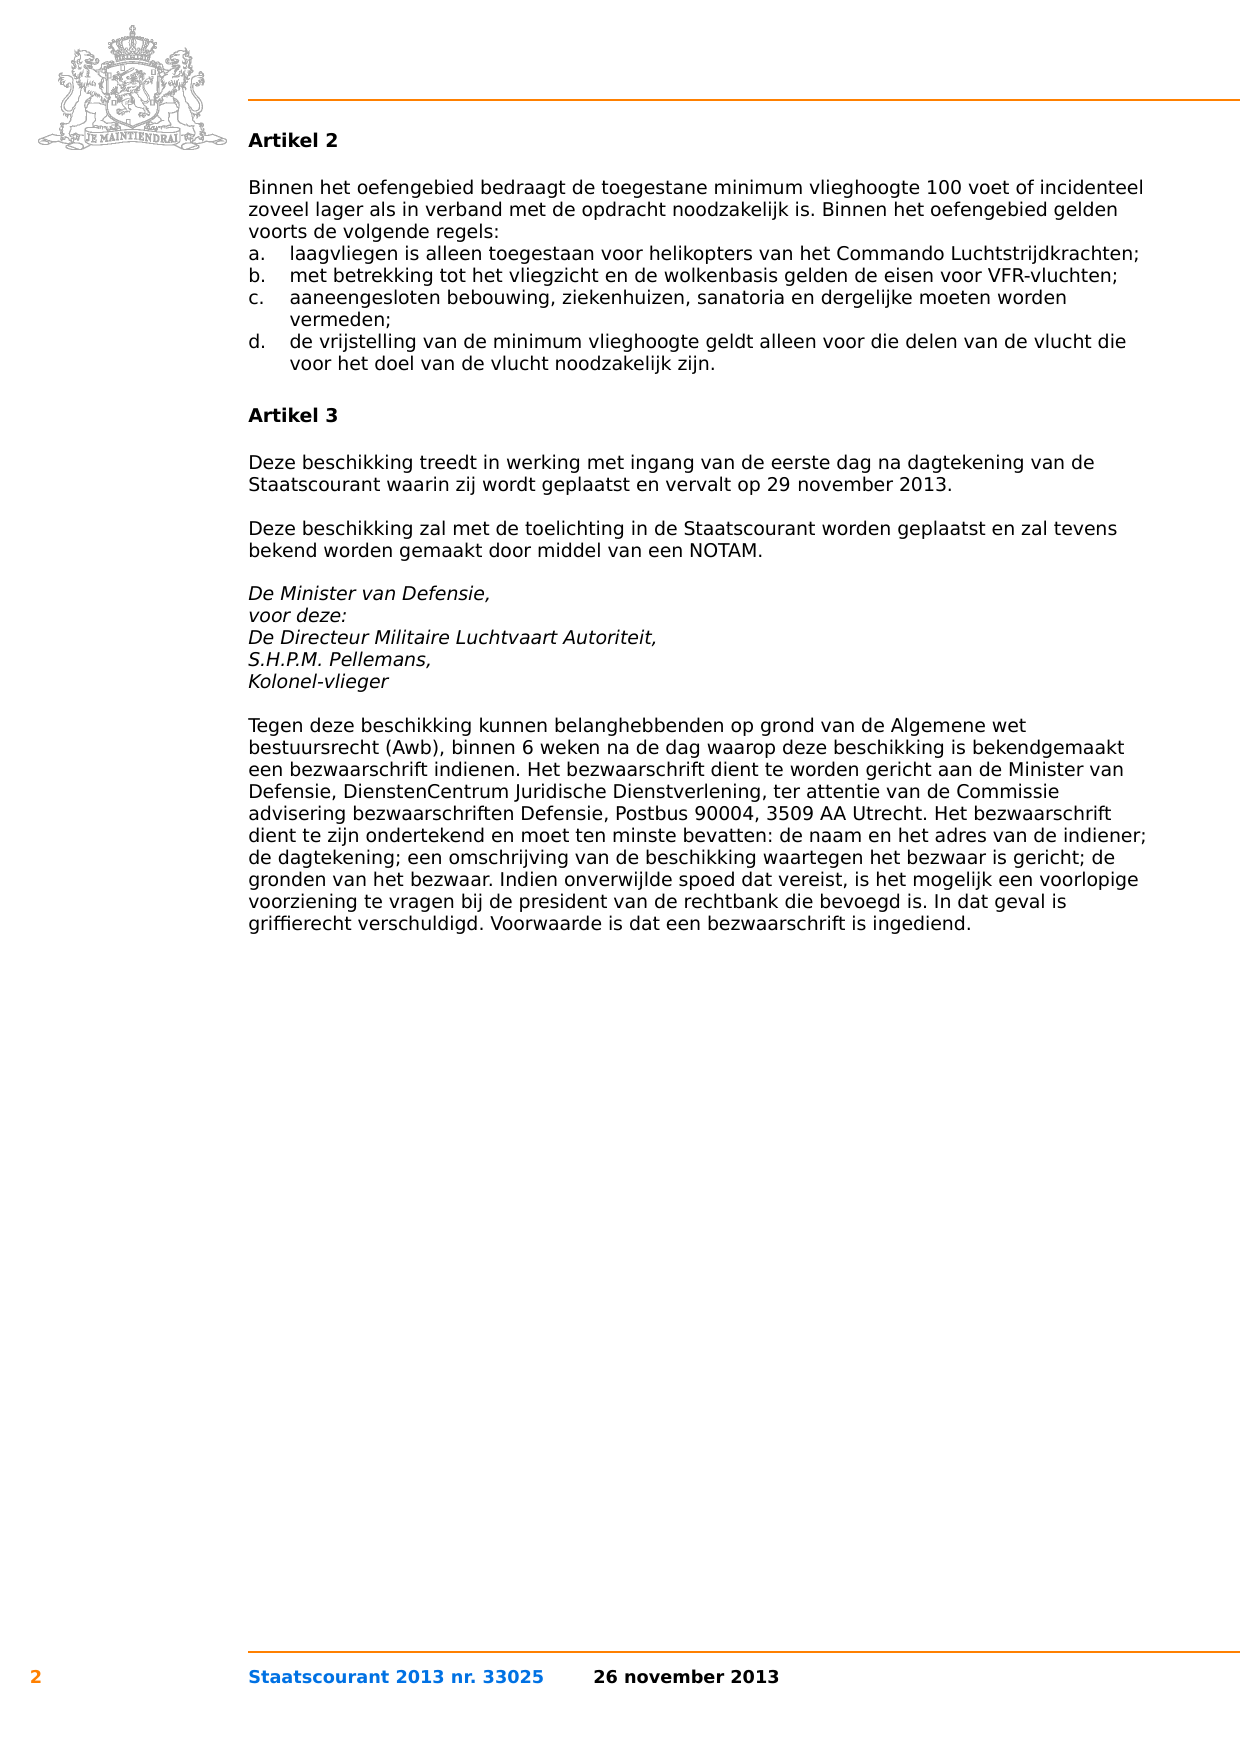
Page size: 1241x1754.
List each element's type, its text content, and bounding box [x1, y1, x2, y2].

text Binnen het oefengebied bedraagt de toegestane minimum vlieghoogte 100 voet of incidenteel zoveel lager als in verband met de opdracht noodzakelijk is. Binnen het oefengebied gelden voorts de volgende regels: [248, 177, 1163, 243]
text d. de vrijstelling van de minimum vlieghoogte geldt alleen voor die delen van de vlucht die voor het doel van de vlucht noodzakelijk zijn. [248, 331, 1163, 375]
text b. met betrekking tot het vliegzicht en de wolkenbasis gelden de eisen voor VFR-vluchten; [248, 265, 1163, 287]
picture [38, 25, 227, 150]
subtitle Artikel 3 [248, 405, 1163, 427]
text Deze beschikking zal met de toelichting in de Staatscourant worden geplaatst en zal tevens bekend worden gemaakt door middel van een NOTAM. [248, 517, 1163, 561]
text c. aaneengesloten bebouwing, ziekenhuizen, sanatoria en dergelijke moeten worden vermeden; [248, 287, 1163, 331]
subtitle Artikel 2 [248, 130, 1163, 152]
text a. laagvliegen is alleen toegestaan voor helikopters van het Commando Luchtstrijdkrachten; [248, 243, 1163, 265]
text Tegen deze beschikking kunnen belanghebbenden op grond van de Algemene wet bestuursrecht (Awb), binnen 6 weken na de dag waarop deze beschikking is bekendgemaakt een bezwaarschrift indienen. Het bezwaarschrift dient te worden gericht aan de Minister van Defensie, DienstenCentrum Juridische Dienstverlening, ter attentie van de Commissie advisering bezwaarschriften Defensie, Postbus 90004, 3509 AA Utrecht. Het bezwaarschrift dient te zijn ondertekend en moet ten minste bevatten: de naam en het adres van de indiener; de dagtekening; een omschrijving van de beschikking waartegen het bezwaar is gericht; de gronden van het bezwaar. Indien onverwijlde spoed dat vereist, is het mogelijk een voorlopige voorziening te vragen bij de president van de rechtbank die bevoegd is. In dat geval is griffierecht verschuldigd. Voorwaarde is dat een bezwaarschrift is ingediend. [248, 715, 1163, 935]
text De Minister van Defensie, voor deze: De Directeur Militaire Luchtvaart Autoriteit, S.H.P.M. Pellemans, Kolonel-vlieger [248, 583, 1163, 693]
text Deze beschikking treedt in werking met ingang van de eerste dag na dagtekening van de Staatscourant waarin zij wordt geplaatst en vervalt op 29 november 2013. [248, 452, 1163, 496]
